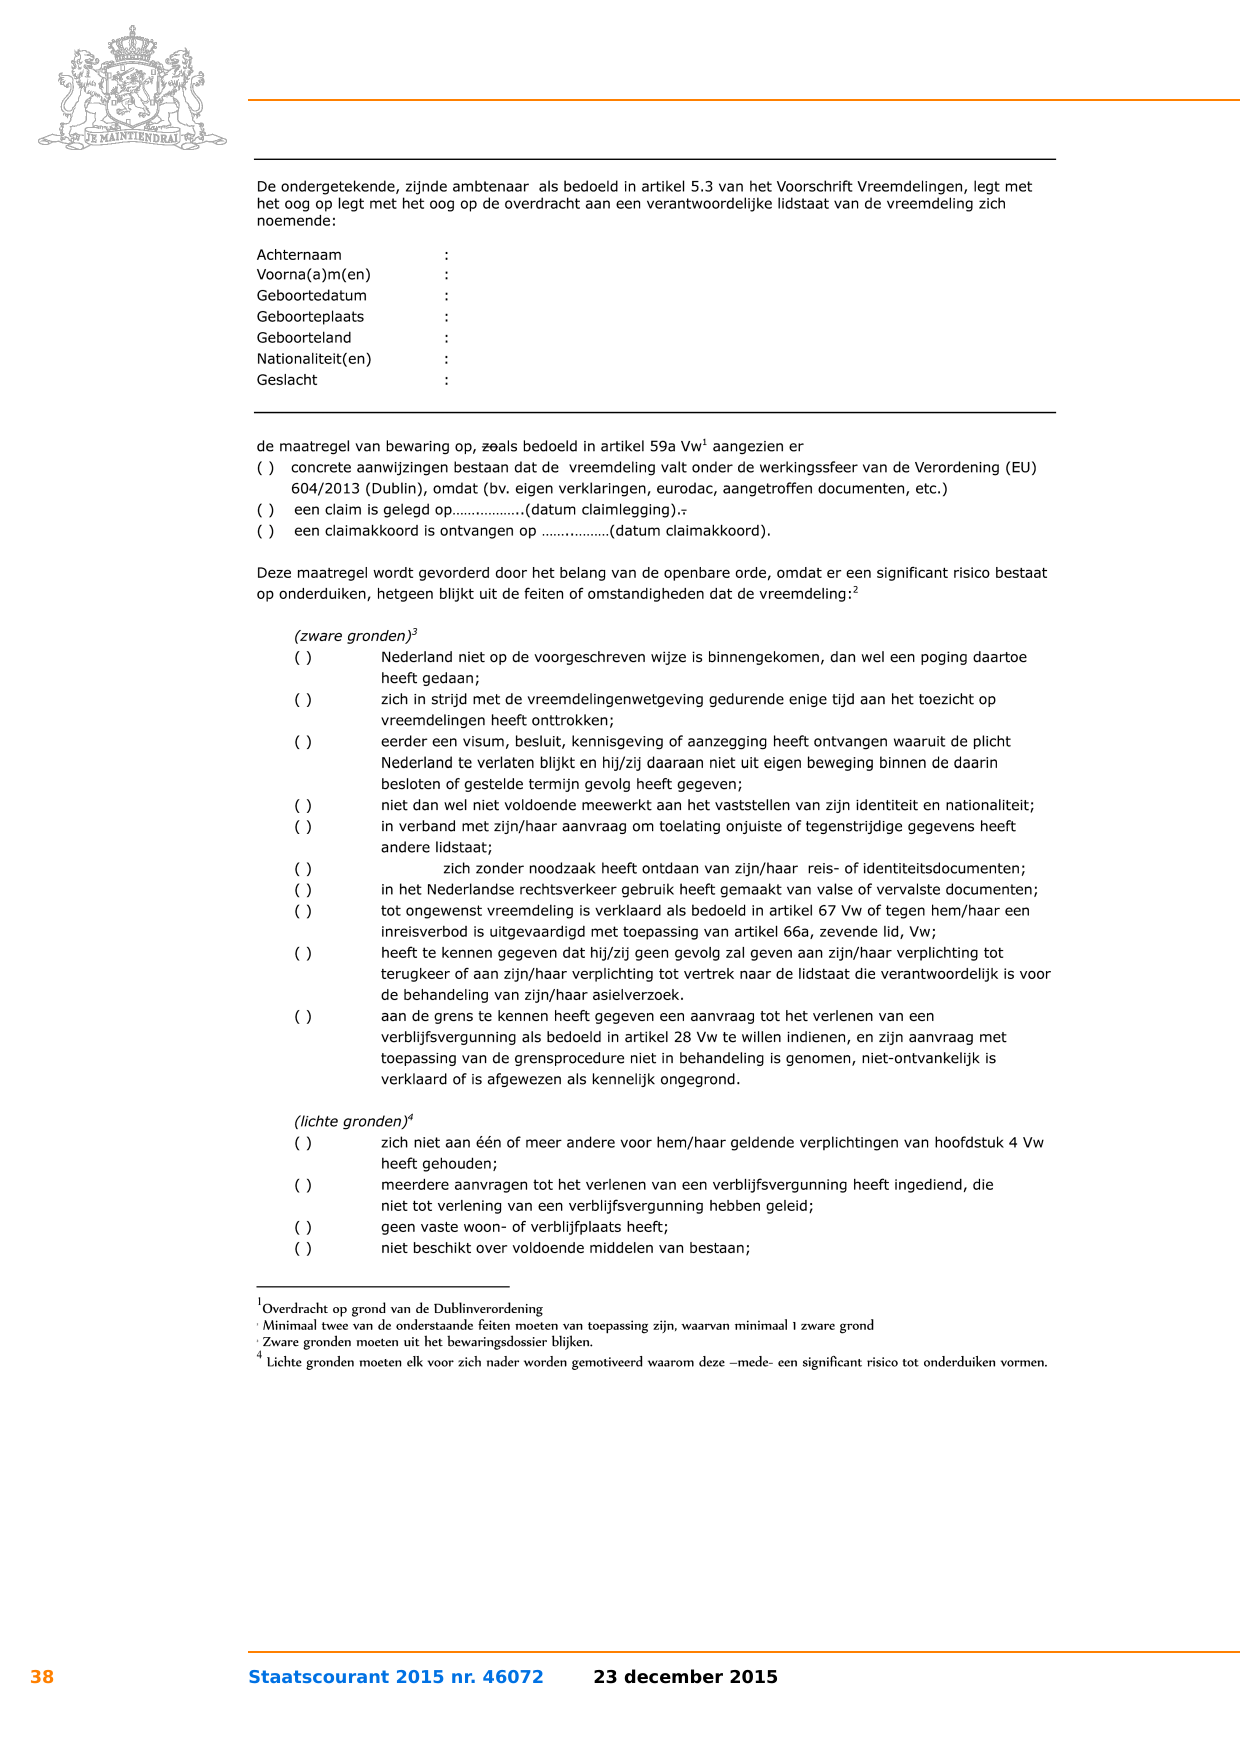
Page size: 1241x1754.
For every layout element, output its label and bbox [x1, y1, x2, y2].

picture [248, 155, 1134, 1378]
picture [38, 25, 227, 150]
